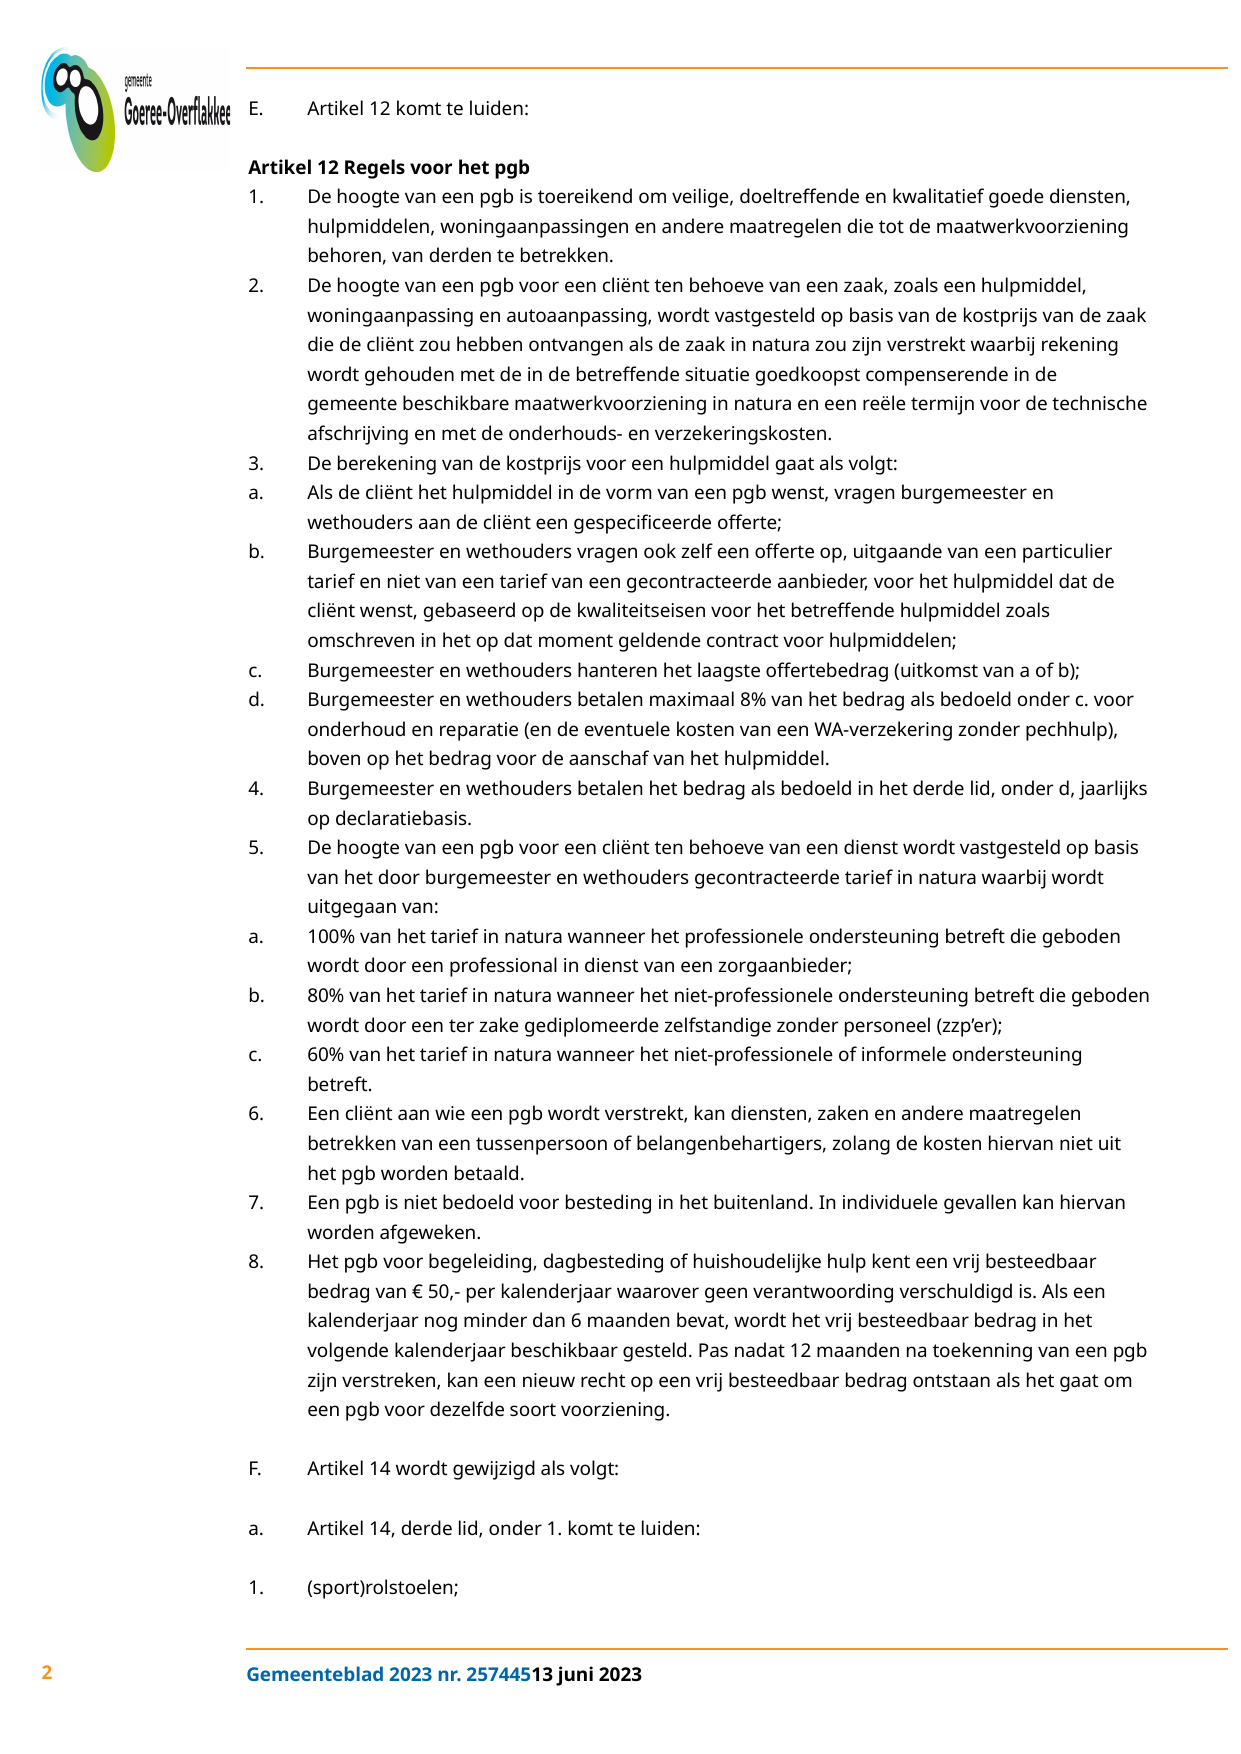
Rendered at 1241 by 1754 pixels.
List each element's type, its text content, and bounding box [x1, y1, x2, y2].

list Burgemeester en wethouders betalen het bedrag als bedoeld in het derde lid, onder d, jaarlijks op declaratiebasis. [248, 775, 1152, 831]
list Artikel 14, derde lid, onder 1. komt te luiden: [248, 1515, 1152, 1541]
list De berekening van de kostprijs voor een hulpmiddel gaat als volgt: [248, 450, 1152, 476]
list 80% van het tarief in natura wanneer het niet-professionele ondersteuning betreft die geboden wordt door een ter zake gediplomeerde zelfstandige zonder personeel (zzp’er); [248, 982, 1152, 1038]
list Burgemeester en wethouders hanteren het laagste offertebedrag (uitkomst van a of b); [248, 657, 1152, 683]
list (sport)rolstoelen; [248, 1574, 1152, 1600]
list Burgemeester en wethouders betalen maximaal 8% van het bedrag als bedoeld onder c. voor onderhoud en reparatie (en de eventuele kosten van een WA-verzekering zonder pechhulp), boven op het bedrag voor de aanschaf van het hulpmiddel. [248, 686, 1152, 771]
list Burgemeester en wethouders vragen ook zelf een offerte op, uitgaande van een particulier tarief en niet van een tarief van een gecontracteerde aanbieder, voor het hulpmiddel dat de cliënt wenst, gebaseerd op de kwaliteitseisen voor het betreffende hulpmiddel zoals omschreven in het op dat moment geldende contract voor hulpmiddelen; [248, 538, 1152, 653]
list 100% van het tarief in natura wanneer het professionele ondersteuning betreft die geboden wordt door een professional in dienst van een zorgaanbieder; [248, 923, 1152, 978]
list Een cliënt aan wie een pgb wordt verstrekt, kan diensten, zaken en andere maatregelen betrekken van een tussenpersoon of belangenbehartigers, zolang de kosten hiervan niet uit het pgb worden betaald. [248, 1101, 1152, 1186]
list Als de cliënt het hulpmiddel in de vorm van een pgb wenst, vragen burgemeester en wethouders aan de cliënt een gespecificeerde offerte; [248, 479, 1152, 535]
picture [41, 47, 231, 172]
list Artikel 12 komt te luiden: [248, 95, 1152, 121]
list Artikel 14 wordt gewijzigd als volgt: [248, 1456, 1152, 1481]
list De hoogte van een pgb voor een cliënt ten behoeve van een dienst wordt vastgesteld op basis van het door burgemeester en wethouders gecontracteerde tarief in natura waarbij wordt uitgegaan van: [248, 834, 1152, 919]
list De hoogte van een pgb is toereikend om veilige, doeltreffende en kwalitatief goede diensten, hulpmiddelen, woningaanpassingen en andere maatregelen die tot de maatwerkvoorziening behoren, van derden te betrekken. [248, 183, 1152, 268]
text Artikel 12 Regels voor het pgb [248, 154, 1152, 180]
list De hoogte van een pgb voor een cliënt ten behoeve van een zaak, zoals een hulpmiddel, woningaanpassing en autoaanpassing, wordt vastgesteld op basis van de kostprijs van de zaak die de cliënt zou hebben ontvangen als de zaak in natura zou zijn verstrekt waarbij rekening wordt gehouden met de in de betreffende situatie goedkoopst compenserende in de gemeente beschikbare maatwerkvoorziening in natura en een reële termijn voor de technische afschrijving en met de onderhouds- en verzekeringskosten. [248, 272, 1152, 446]
list 60% van het tarief in natura wanneer het niet-professionele of informele ondersteuning betreft. [248, 1041, 1152, 1097]
list Een pgb is niet bedoeld voor besteding in het buitenland. In individuele gevallen kan hiervan worden afgeweken. [248, 1189, 1152, 1245]
list Het pgb voor begeleiding, dagbesteding of huishoudelijke hulp kent een vrij besteedbaar bedrag van € 50,- per kalenderjaar waarover geen verantwoording verschuldigd is. Als een kalenderjaar nog minder dan 6 maanden bevat, wordt het vrij besteedbaar bedrag in het volgende kalenderjaar beschikbaar gesteld. Pas nadat 12 maanden na toekenning van een pgb zijn verstreken, kan een nieuw recht op een vrij besteedbaar bedrag ontstaan als het gaat om een pgb voor dezelfde soort voorziening. [248, 1248, 1152, 1422]
